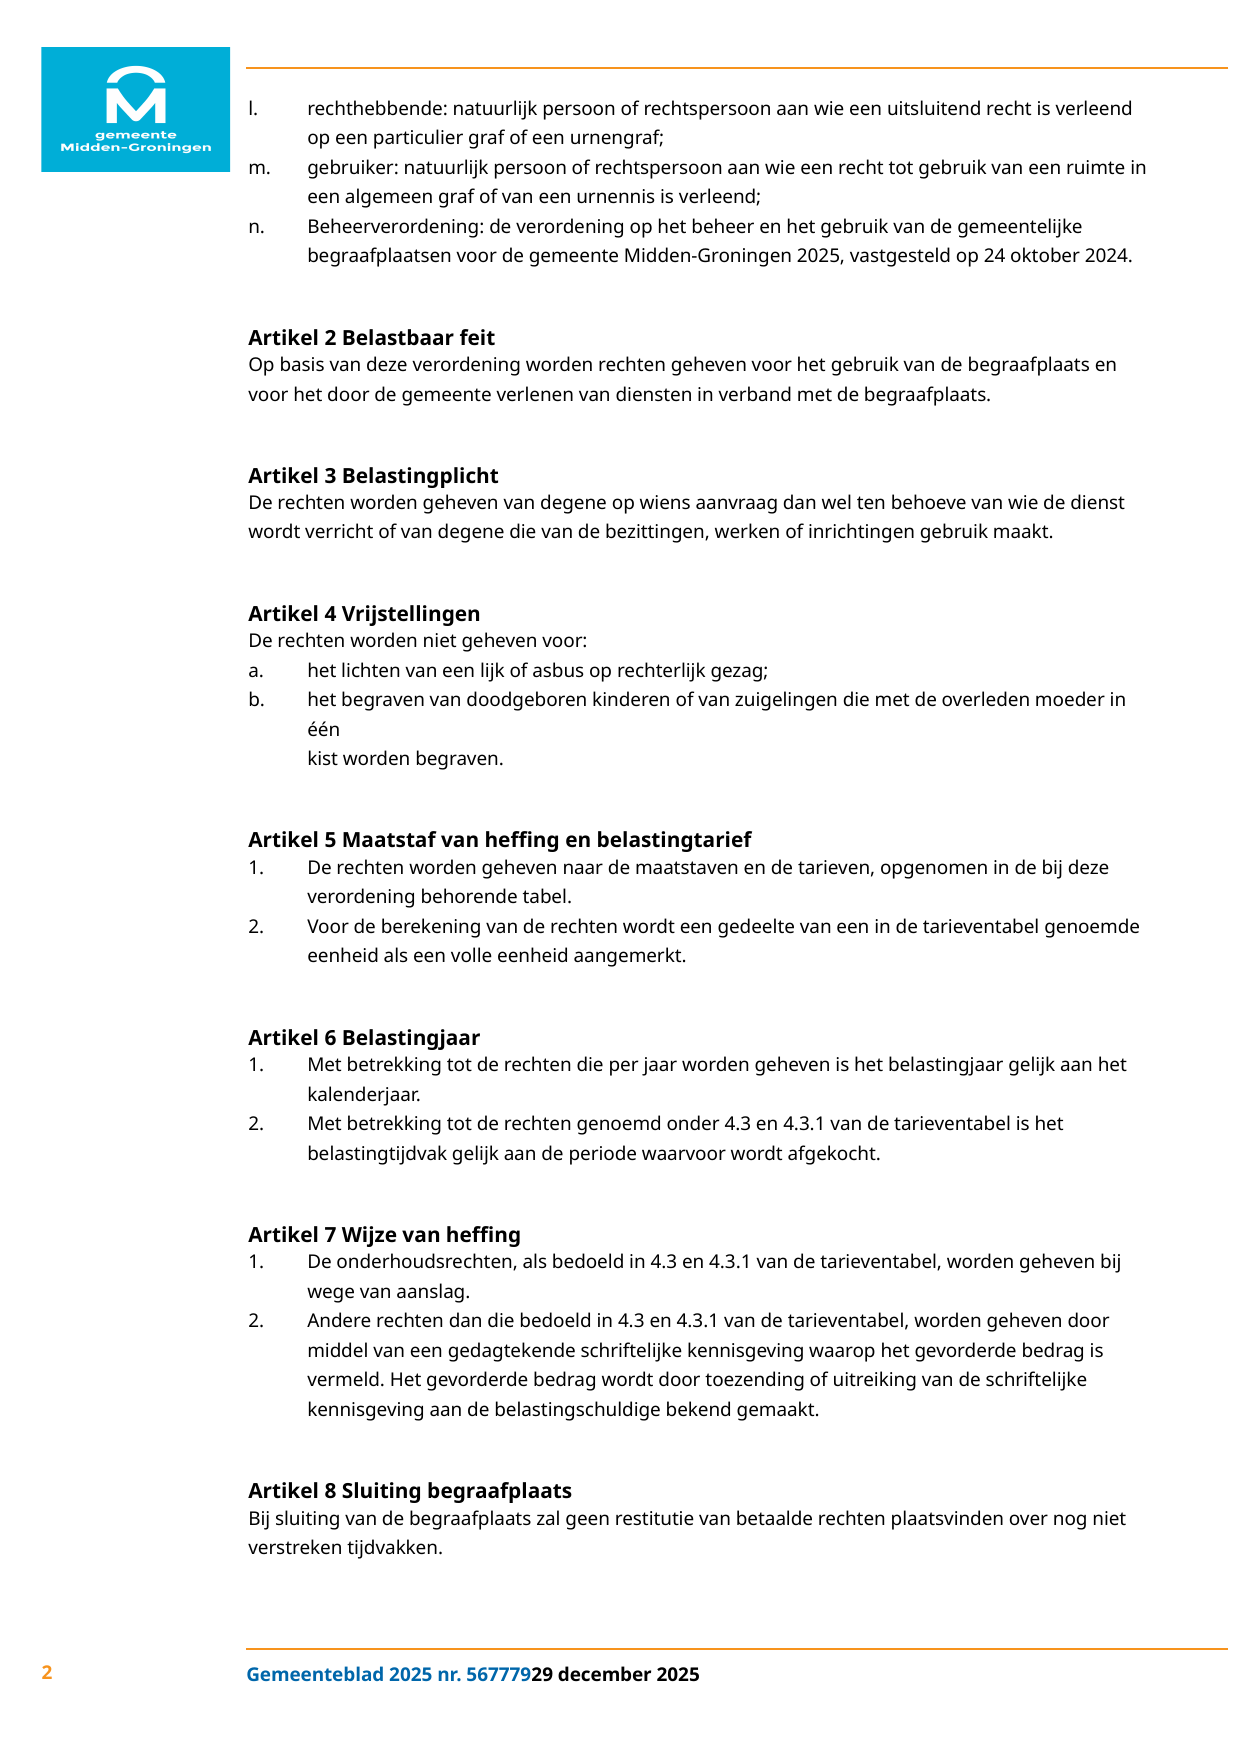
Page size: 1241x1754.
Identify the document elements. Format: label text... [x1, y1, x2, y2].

text Artikel 7 Wijze van heffing [248, 1220, 1152, 1248]
text De rechten worden geheven van degene op wiens aanvraag dan wel ten behoeve van wie de dienst wordt verricht of van degene die van de bezittingen, werken of inrichtingen gebruik maakt. [248, 489, 1152, 544]
list verordening behorende tabel. [248, 883, 1152, 909]
list Met betrekking tot de rechten genoemd onder 4.3 en 4.3.1 van de tarieventabel is het belastingtijdvak gelijk aan de periode waarvoor wordt afgekocht. [248, 1110, 1152, 1166]
text Artikel 2 Belastbaar feit [248, 323, 1152, 351]
list Voor de berekening van de rechten wordt een gedeelte van een in de tarieventabel genoemde [248, 913, 1152, 939]
list De rechten worden geheven naar de maatstaven en de tarieven, opgenomen in de bij deze [248, 854, 1152, 880]
list rechthebbende: natuurlijk persoon of rechtspersoon aan wie een uitsluitend recht is verleend op een particulier graf of een urnengraf; [248, 95, 1152, 150]
picture [107, 89, 165, 122]
text Artikel 3 Belastingplicht [248, 461, 1152, 489]
list Andere rechten dan die bedoeld in 4.3 en 4.3.1 van de tarieventabel, worden geheven door middel van een gedagtekende schriftelijke kennisgeving waarop het gevorderde bedrag is vermeld. Het gevorderde bedrag wordt door toezending of uitreiking van de schriftelijke kennisgeving aan de belastingschuldige bekend gemaakt. [248, 1307, 1152, 1422]
text Artikel 4 Vrijstellingen [248, 599, 1152, 627]
list Met betrekking tot de rechten die per jaar worden geheven is het belastingjaar gelijk aan het kalenderjaar. [248, 1051, 1152, 1106]
picture [184, 146, 190, 153]
list Beheerverordening: de verordening op het beheer en het gebruik van de gemeentelijke [248, 213, 1152, 239]
text Artikel 6 Belastingjaar [248, 1023, 1152, 1051]
text Artikel 8 Sluiting begraafplaats [248, 1476, 1152, 1505]
text Artikel 5 Maatstaf van heffing en belastingtarief [248, 826, 1152, 854]
list kist worden begraven. [248, 746, 1152, 771]
text Bij sluiting van de begraafplaats zal geen restitutie van betaalde rechten plaatsvinden over nog niet verstreken tijdvakken. [248, 1505, 1152, 1560]
list begraafplaatsen voor de gemeente Midden-Groningen 2025, vastgesteld op 24 oktober 2024. [248, 243, 1152, 268]
list De onderhoudsrechten, als bedoeld in 4.3 en 4.3.1 van de tarieventabel, worden geheven bij wege van aanslag. [248, 1248, 1152, 1304]
text Op basis van deze verordening worden rechten geheven voor het gebruik van de begraafplaats en voor het door de gemeente verlenen van diensten in verband met de begraafplaats. [248, 351, 1152, 406]
list eenheid als een volle eenheid aangemerkt. [248, 943, 1152, 968]
picture [108, 66, 164, 82]
list het lichten van een lijk of asbus op rechterlijk gezag; [248, 657, 1152, 682]
list het begraven van doodgeboren kinderen of van zuigelingen die met de overleden moeder in één [248, 686, 1152, 742]
list gebruiker: natuurlijk persoon of rechtspersoon aan wie een recht tot gebruik van een ruimte in een algemeen graf of van een urnennis is verleend; [248, 154, 1152, 209]
text De rechten worden niet geheven voor: [248, 627, 1152, 653]
